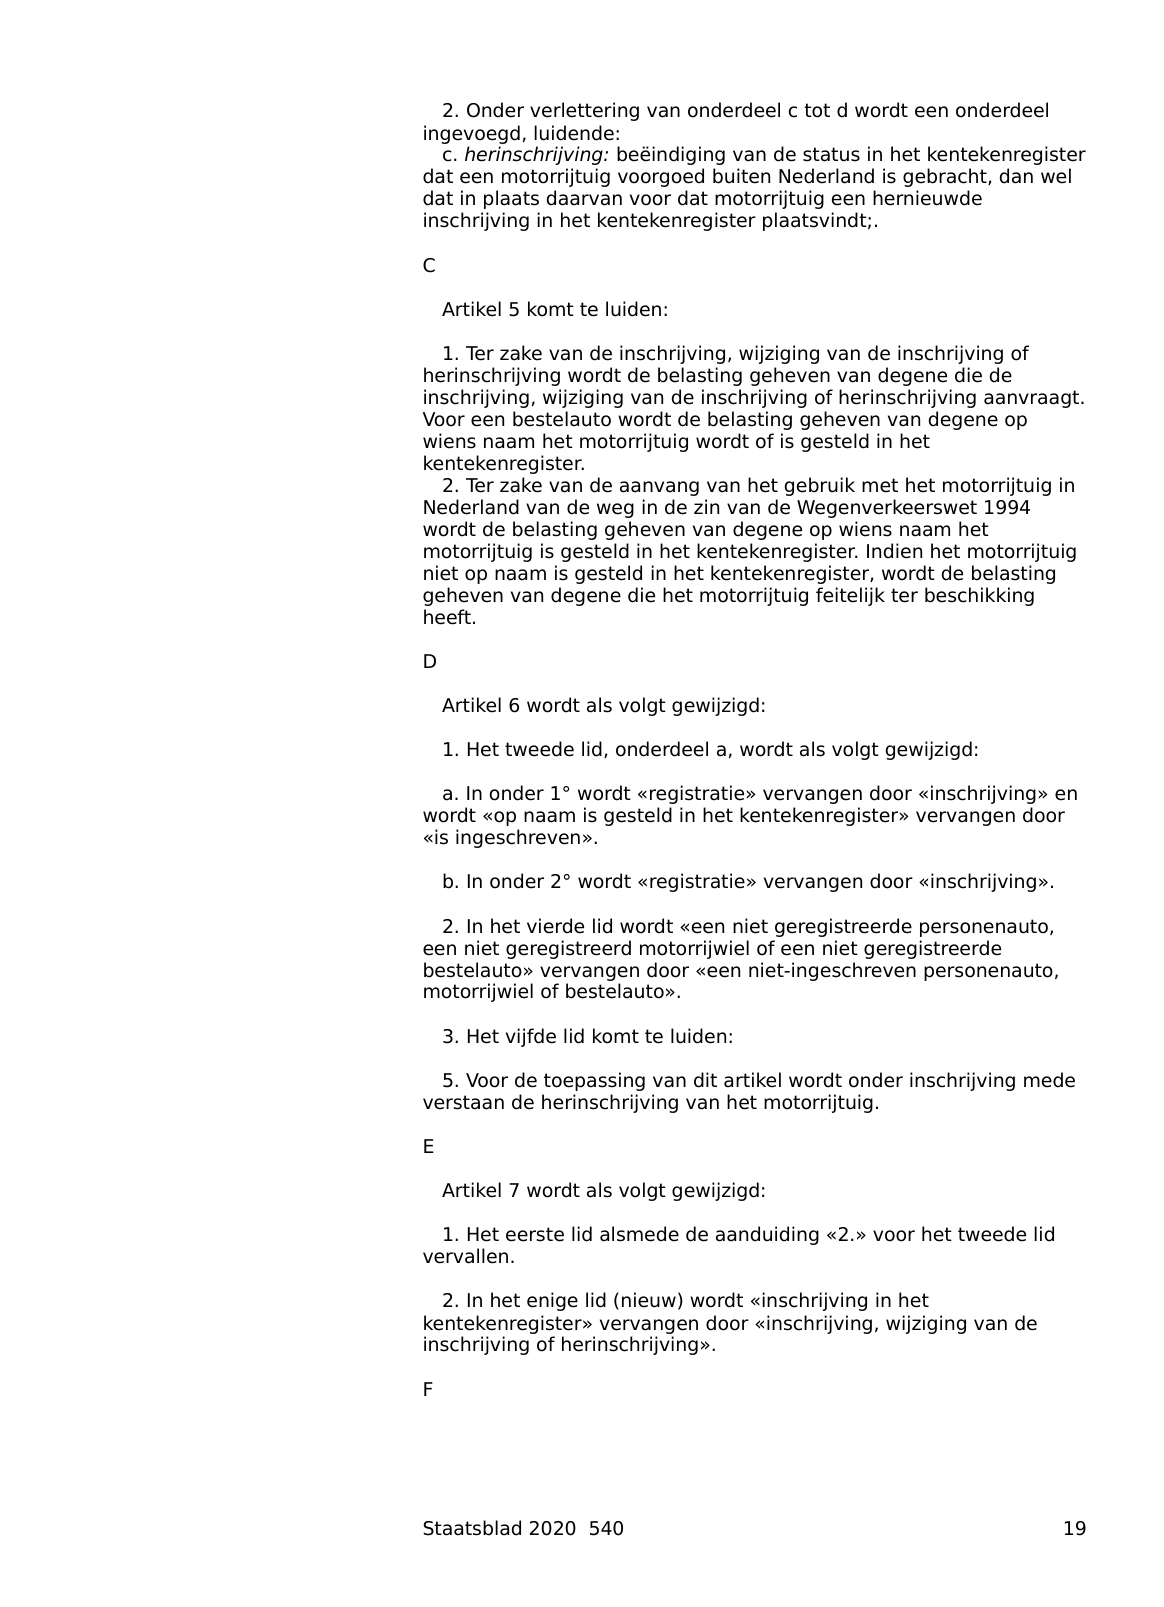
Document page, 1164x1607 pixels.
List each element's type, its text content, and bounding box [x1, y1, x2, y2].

text F [422, 1378, 1087, 1401]
text 3. Het vijfde lid komt te luiden: [422, 1026, 1087, 1048]
text 2. Onder verlettering van onderdeel c tot d wordt een onderdeel ingevoegd, luidende: [422, 100, 1087, 144]
text Artikel 5 komt te luiden: [422, 299, 1087, 321]
text 1. Het tweede lid, onderdeel a, wordt als volgt gewijzigd: [422, 739, 1087, 761]
text E [422, 1136, 1087, 1158]
text c. herinschrijving: beëindiging van de status in het kentekenregister dat een motorrijtuig voorgoed buiten Nederland is gebracht, dan wel dat in plaats daarvan voor dat motorrijtuig een hernieuwde inschrijving in het kentekenregister plaatsvindt;. [422, 144, 1087, 232]
text b. In onder 2° wordt «registratie» vervangen door «inschrijving». [422, 871, 1087, 893]
text Artikel 6 wordt als volgt gewijzigd: [422, 695, 1087, 717]
text 2. In het vierde lid wordt «een niet geregistreerde personenauto, een niet geregistreerd motorrijwiel of een niet geregistreerde bestelauto» vervangen door «een niet-ingeschreven personenauto, motorrijwiel of bestelauto». [422, 916, 1087, 1003]
text Artikel 7 wordt als volgt gewijzigd: [422, 1180, 1087, 1202]
text 1. Ter zake van de inschrijving, wijziging van de inschrijving of herinschrijving wordt de belasting geheven van degene die de inschrijving, wijziging van de inschrijving of herinschrijving aanvraagt. Voor een bestelauto wordt de belasting geheven van degene op wiens naam het motorrijtuig wordt of is gesteld in het kentekenregister. [422, 343, 1087, 475]
text 1. Het eerste lid alsmede de aanduiding «2.» voor het tweede lid vervallen. [422, 1224, 1087, 1268]
text 2. In het enige lid (nieuw) wordt «inschrijving in het kentekenregister» vervangen door «inschrijving, wijziging van de inschrijving of herinschrijving». [422, 1290, 1087, 1356]
text 2. Ter zake van de aanvang van het gebruik met het motorrijtuig in Nederland van de weg in de zin van de Wegenverkeerswet 1994 wordt de belasting geheven van degene op wiens naam het motorrijtuig is gesteld in het kentekenregister. Indien het motorrijtuig niet op naam is gesteld in het kentekenregister, wordt de belasting geheven van degene die het motorrijtuig feitelijk ter beschikking heeft. [422, 475, 1087, 628]
text D [422, 651, 1087, 673]
text 5. Voor de toepassing van dit artikel wordt onder inschrijving mede verstaan de herinschrijving van het motorrijtuig. [422, 1070, 1087, 1114]
text C [422, 254, 1087, 276]
text a. In onder 1° wordt «registratie» vervangen door «inschrijving» en wordt «op naam is gesteld in het kentekenregister» vervangen door «is ingeschreven». [422, 783, 1087, 849]
